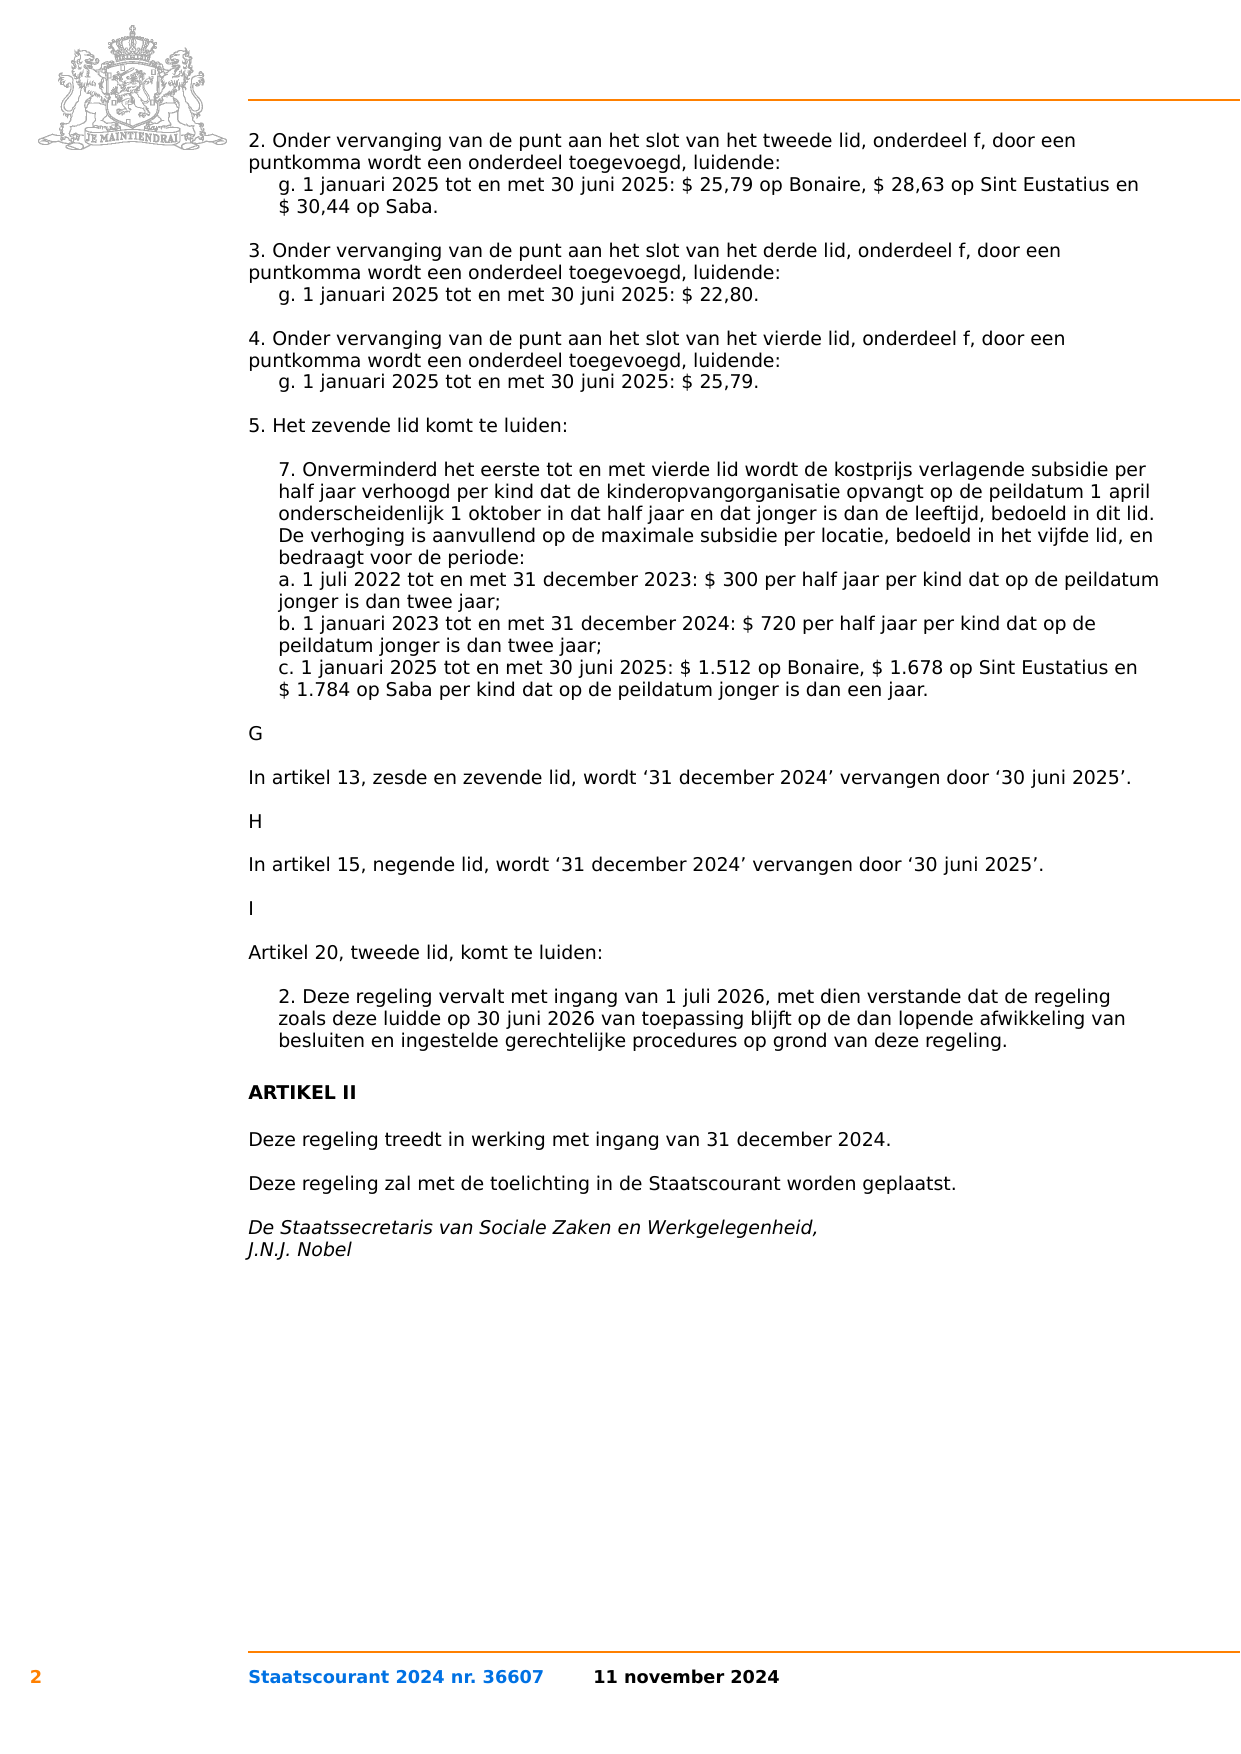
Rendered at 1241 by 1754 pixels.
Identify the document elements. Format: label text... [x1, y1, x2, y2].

text In artikel 15, negende lid, wordt ‘31 december 2024’ vervangen door ‘30 juni 2025’. [248, 854, 1163, 876]
subtitle ARTIKEL II [248, 1082, 1163, 1104]
text 2. Deze regeling vervalt met ingang van 1 juli 2026, met dien verstande dat de regeling zoals deze luidde op 30 juni 2026 van toepassing blijft op de dan lopende afwikkeling van besluiten en ingestelde gerechtelijke procedures op grond van deze regeling. [278, 986, 1163, 1052]
text In artikel 13, zesde en zevende lid, wordt ‘31 december 2024’ vervangen door ‘30 juni 2025’. [248, 767, 1163, 789]
text Deze regeling treedt in werking met ingang van 31 december 2024. [248, 1129, 1163, 1151]
text g. 1 januari 2025 tot en met 30 juni 2025: $ 22,80. [278, 284, 1163, 306]
text Artikel 20, tweede lid, komt te luiden: [248, 942, 1163, 964]
text 4. Onder vervanging van de punt aan het slot van het vierde lid, onderdeel f, door een puntkomma wordt een onderdeel toegevoegd, luidende: [248, 327, 1163, 371]
text b. 1 januari 2023 tot en met 31 december 2024: $ 720 per half jaar per kind dat op de peildatum jonger is dan twee jaar; [278, 613, 1163, 657]
text a. 1 juli 2022 tot en met 31 december 2023: $ 300 per half jaar per kind dat op de peildatum jonger is dan twee jaar; [278, 569, 1163, 613]
text I [248, 898, 1163, 920]
picture [38, 25, 227, 150]
text g. 1 januari 2025 tot en met 30 juni 2025: $ 25,79 op Bonaire, $ 28,63 op Sint Eustatius en $ 30,44 op Saba. [278, 174, 1163, 218]
text 3. Onder vervanging van de punt aan het slot van het derde lid, onderdeel f, door een puntkomma wordt een onderdeel toegevoegd, luidende: [248, 240, 1163, 284]
text 7. Onverminderd het eerste tot en met vierde lid wordt de kostprijs verlagende subsidie per half jaar verhoogd per kind dat de kinderopvangorganisatie opvangt op de peildatum 1 april onderscheidenlijk 1 oktober in dat half jaar en dat jonger is dan de leeftijd, bedoeld in dit lid. De verhoging is aanvullend op de maximale subsidie per locatie, bedoeld in het vijfde lid, en bedraagt voor de periode: [278, 459, 1163, 569]
text 2. Onder vervanging van de punt aan het slot van het tweede lid, onderdeel f, door een puntkomma wordt een onderdeel toegevoegd, luidende: [248, 130, 1163, 174]
text Deze regeling zal met de toelichting in de Staatscourant worden geplaatst. [248, 1173, 1163, 1195]
text 5. Het zevende lid komt te luiden: [248, 415, 1163, 437]
text c. 1 januari 2025 tot en met 30 juni 2025: $ 1.512 op Bonaire, $ 1.678 op Sint Eustatius en $ 1.784 op Saba per kind dat op de peildatum jonger is dan een jaar. [278, 657, 1163, 701]
text g. 1 januari 2025 tot en met 30 juni 2025: $ 25,79. [278, 371, 1163, 393]
text De Staatssecretaris van Sociale Zaken en Werkgelegenheid, J.N.J. Nobel [248, 1217, 1163, 1261]
text H [248, 811, 1163, 832]
text G [248, 723, 1163, 745]
